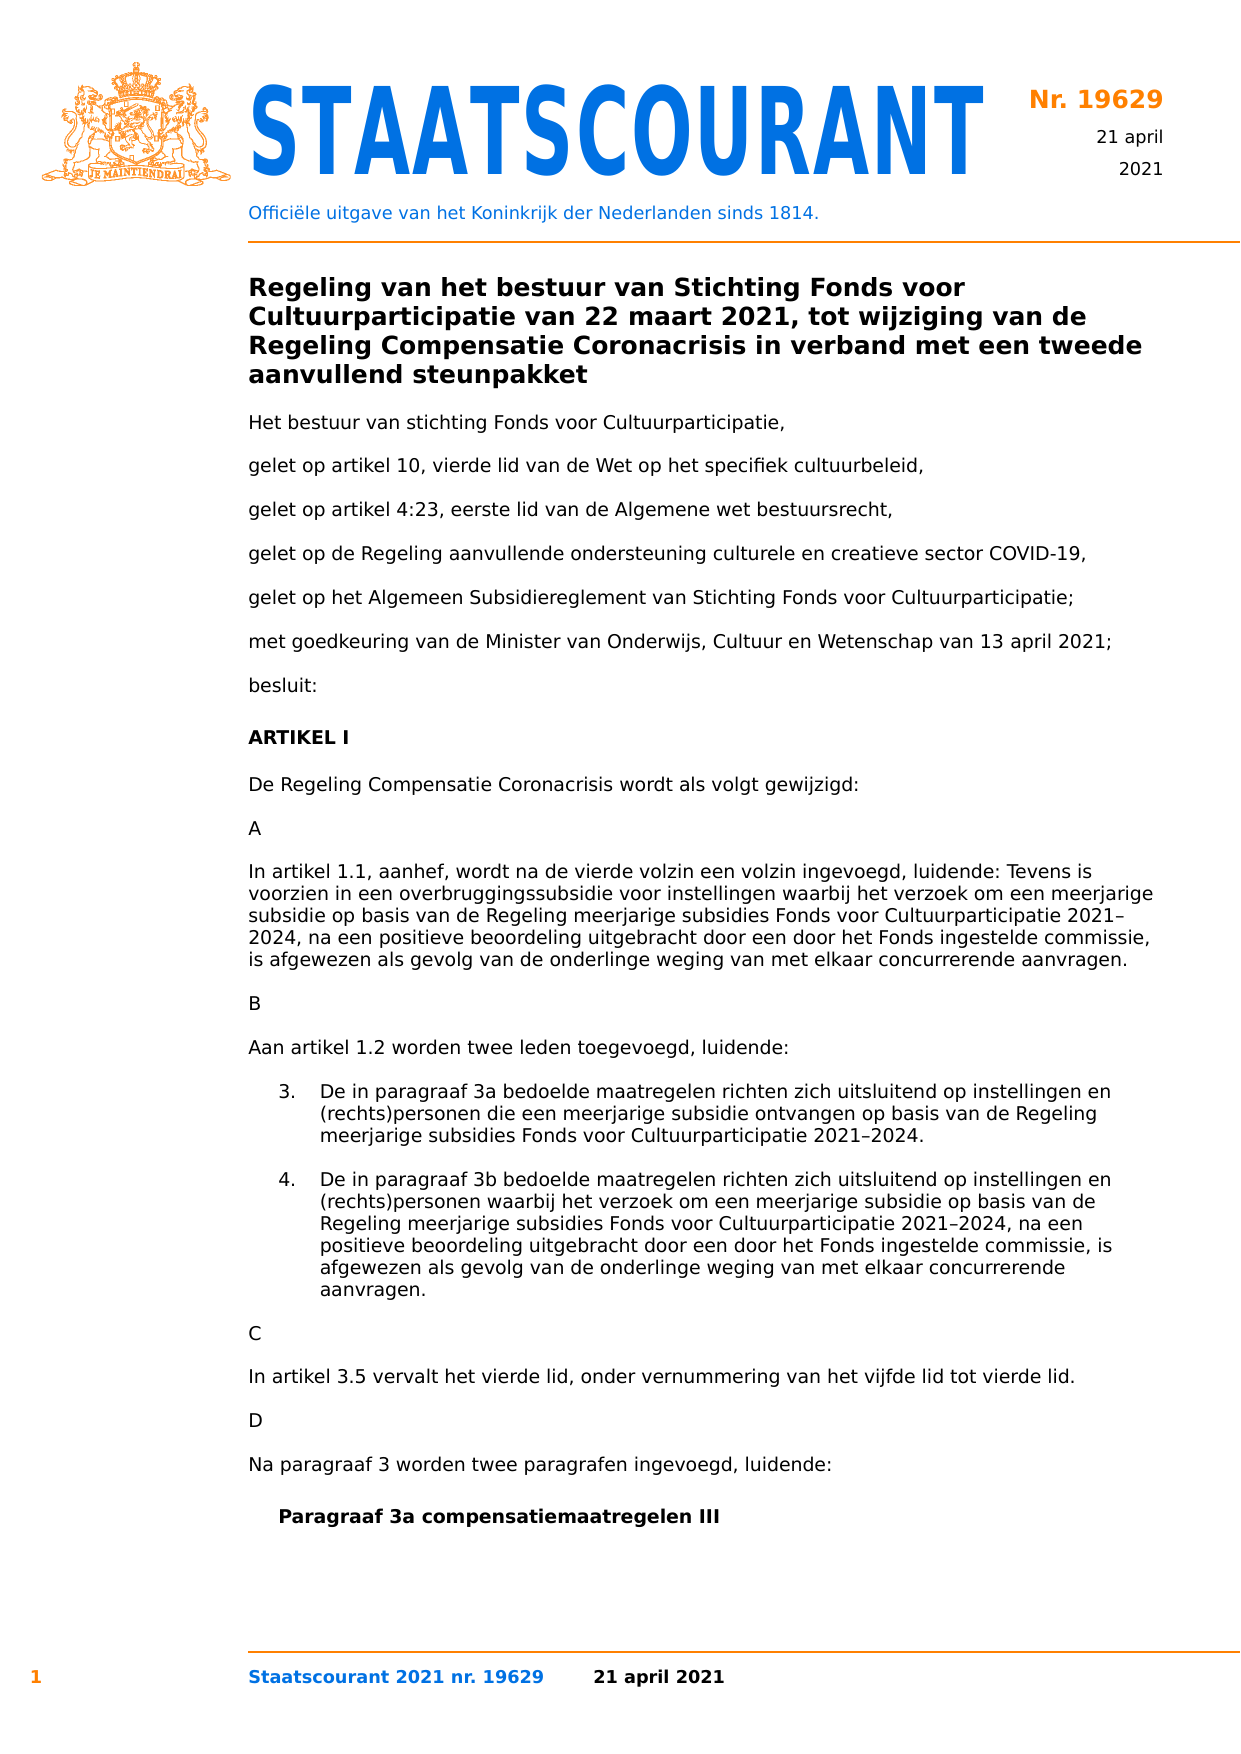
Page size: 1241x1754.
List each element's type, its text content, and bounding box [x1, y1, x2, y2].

text gelet op artikel 10, vierde lid van de Wet op het specifiek cultuurbeleid, [248, 455, 1163, 477]
text In artikel 1.1, aanhef, wordt na de vierde volzin een volzin ingevoegd, luidende: Tevens is voorzien in een overbruggingssubsidie voor instellingen waarbij het verzoek om een meerjarige subsidie op basis van de Regeling meerjarige subsidies Fonds voor Cultuurparticipatie 2021–2024, na een positieve beoordeling uitgebracht door een door het Fonds ingestelde commissie, is afgewezen als gevolg van de onderlinge weging van met elkaar concurrerende aanvragen. [248, 861, 1163, 971]
text A [248, 817, 1163, 839]
table_header STAATSCOURANT [248, 62, 998, 203]
text D [248, 1410, 1163, 1432]
text gelet op de Regeling aanvullende ondersteuning culturele en creatieve sector COVID-19, [248, 543, 1163, 565]
table_header Nr. 19629 [998, 62, 1240, 121]
text C [248, 1322, 1163, 1344]
table_header [25, 62, 248, 241]
text gelet op het Algemeen Subsidiereglement van Stichting Fonds voor Cultuurparticipatie; [248, 587, 1163, 609]
text De Regeling Compensatie Coronacrisis wordt als volgt gewijzigd: [248, 774, 1163, 796]
text Aan artikel 1.2 worden twee leden toegevoegd, luidende: [248, 1037, 1163, 1059]
text met goedkeuring van de Minister van Onderwijs, Cultuur en Wetenschap van 13 april 2021; [248, 631, 1163, 653]
subtitle Paragraaf 3a compensatiemaatregelen III [278, 1506, 1163, 1528]
table_cell 21 april [998, 121, 1240, 153]
subtitle Regeling van het bestuur van Stichting Fonds voor Cultuurparticipatie van 22 maart 2021, tot wijziging van de Regeling Compensatie Coronacrisis in verband met een tweede aanvullend steunpakket [248, 273, 1163, 390]
text Het bestuur van stichting Fonds voor Cultuurparticipatie, [248, 412, 1163, 433]
text besluit: [248, 675, 1163, 697]
table_cell 2021 [998, 153, 1240, 203]
text gelet op artikel 4:23, eerste lid van de Algemene wet bestuursrecht, [248, 499, 1163, 521]
text B [248, 993, 1163, 1015]
text 4. De in paragraaf 3b bedoelde maatregelen richten zich uitsluitend op instellingen en (rechts)personen waarbij het verzoek om een meerjarige subsidie op basis van de Regeling meerjarige subsidies Fonds voor Cultuurparticipatie 2021–2024, na een positieve beoordeling uitgebracht door een door het Fonds ingestelde commissie, is afgewezen als gevolg van de onderlinge weging van met elkaar concurrerende aanvragen. [278, 1169, 1163, 1301]
text In artikel 3.5 vervalt het vierde lid, onder vernummering van het vijfde lid tot vierde lid. [248, 1366, 1163, 1388]
text Na paragraaf 3 worden twee paragrafen ingevoegd, luidende: [248, 1454, 1163, 1476]
text 3. De in paragraaf 3a bedoelde maatregelen richten zich uitsluitend op instellingen en (rechts)personen die een meerjarige subsidie ontvangen op basis van de Regeling meerjarige subsidies Fonds voor Cultuurparticipatie 2021–2024. [278, 1081, 1163, 1147]
subtitle ARTIKEL I [248, 727, 1163, 749]
table_cell Officiële uitgave van het Koninkrijk der Nederlanden sinds 1814. [248, 203, 1240, 241]
picture [41, 62, 231, 186]
